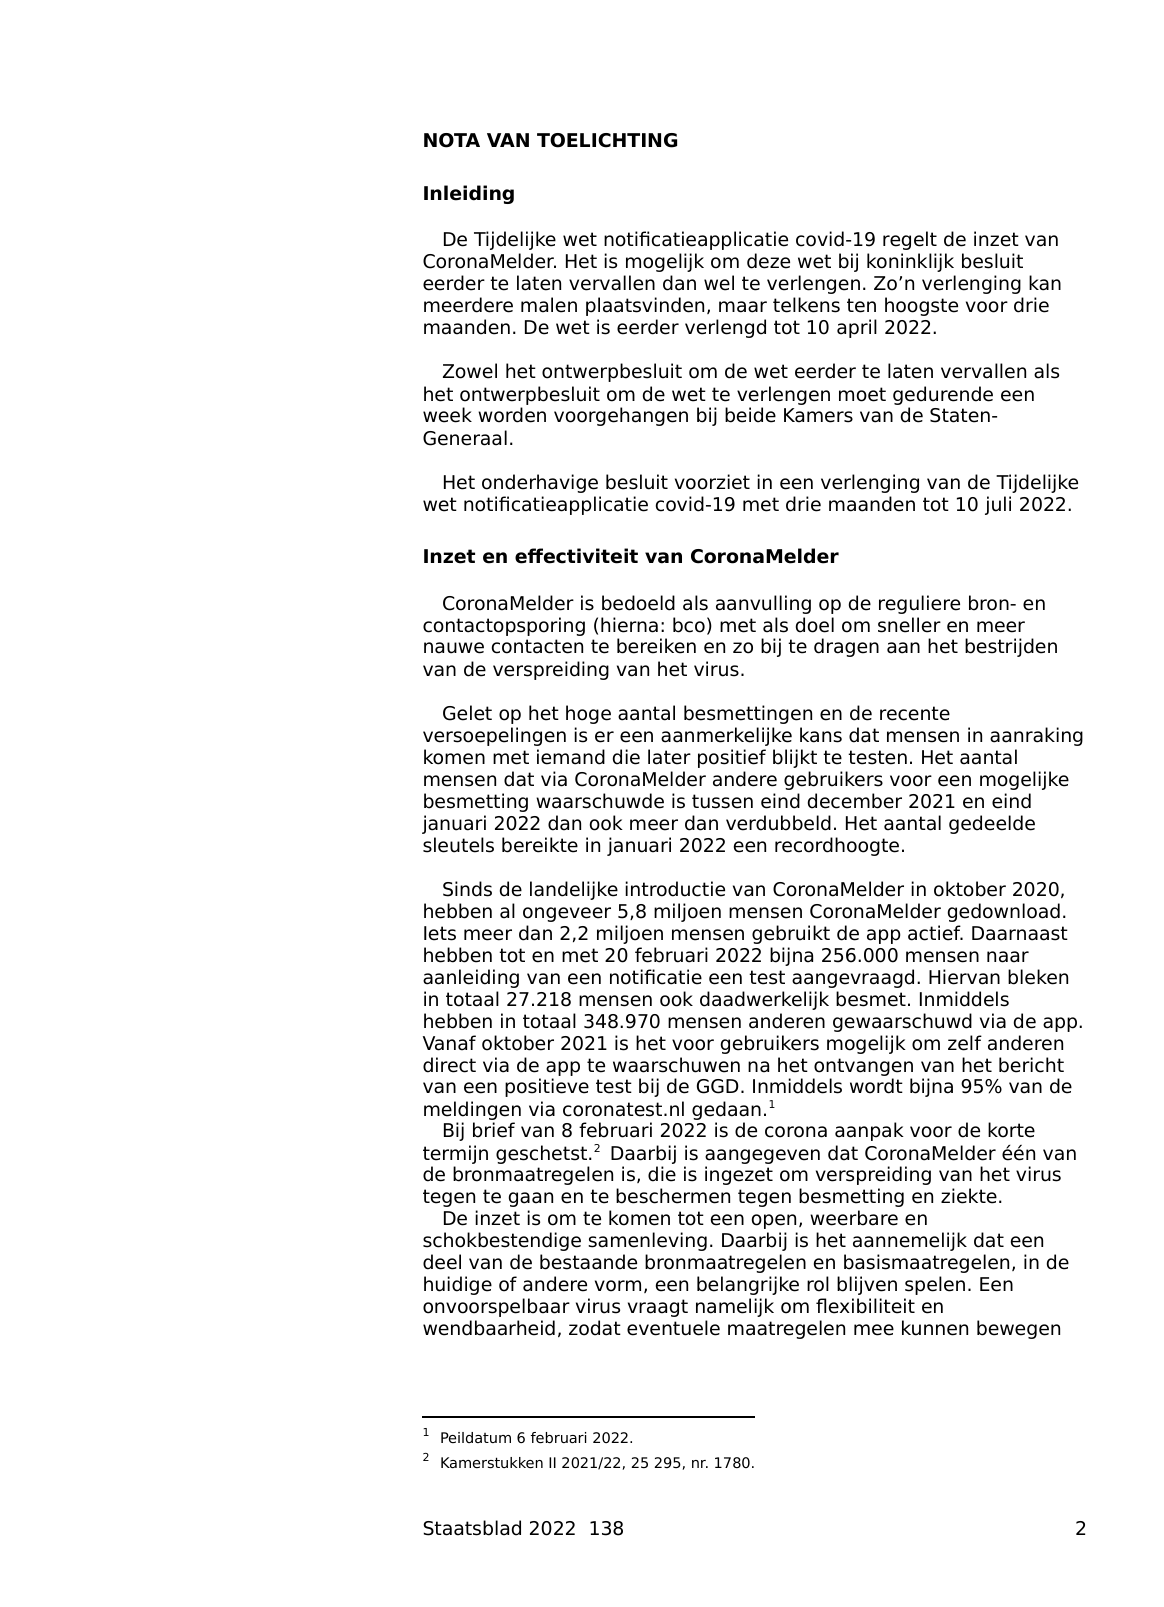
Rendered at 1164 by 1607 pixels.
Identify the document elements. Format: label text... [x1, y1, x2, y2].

subtitle Inleiding [422, 182, 1087, 204]
text De inzet is om te komen tot een open, weerbare en schokbestendige samenleving. Daarbij is het aannemelijk dat een deel van de bestaande bronmaatregelen en basismaatregelen, in de huidige of andere vorm, een belangrijke rol blijven spelen. Een onvoorspelbaar virus vraagt namelijk om flexibiliteit en wendbaarheid, zodat eventuele maatregelen mee kunnen bewegen [422, 1208, 1087, 1340]
text Peildatum 6 februari 2022. [422, 1426, 1087, 1448]
text De Tijdelijke wet notificatieapplicatie covid-19 regelt de inzet van CoronaMelder. Het is mogelijk om deze wet bij koninklijk besluit eerder te laten vervallen dan wel te verlengen. Zo’n verlenging kan meerdere malen plaatsvinden, maar telkens ten hoogste voor drie maanden. De wet is eerder verlengd tot 10 april 2022. [422, 229, 1087, 339]
text Bij brief van 8 februari 2022 is de corona aanpak voor de korte termijn geschetst. Daarbij is aangegeven dat CoronaMelder één van de bronmaatregelen is, die is ingezet om verspreiding van het virus tegen te gaan en te beschermen tegen besmetting en ziekte. [422, 1120, 1087, 1208]
text Gelet op het hoge aantal besmettingen en de recente versoepelingen is er een aanmerkelijke kans dat mensen in aanraking komen met iemand die later positief blijkt te testen. Het aantal mensen dat via CoronaMelder andere gebruikers voor een mogelijke besmetting waarschuwde is tussen eind december 2021 en eind januari 2022 dan ook meer dan verdubbeld. Het aantal gedeelde sleutels bereikte in januari 2022 een recordhoogte. [422, 703, 1087, 856]
text Zowel het ontwerpbesluit om de wet eerder te laten vervallen als het ontwerpbesluit om de wet te verlengen moet gedurende een week worden voorgehangen bij beide Kamers van de Staten-Generaal. [422, 361, 1087, 449]
text Sinds de landelijke introductie van CoronaMelder in oktober 2020, hebben al ongeveer 5,8 miljoen mensen CoronaMelder gedownload. Iets meer dan 2,2 miljoen mensen gebruikt de app actief. Daarnaast hebben tot en met 20 februari 2022 bijna 256.000 mensen naar aanleiding van een notificatie een test aangevraagd. Hiervan bleken in totaal 27.218 mensen ook daadwerkelijk besmet. Inmiddels hebben in totaal 348.970 mensen anderen gewaarschuwd via de app. Vanaf oktober 2021 is het voor gebruikers mogelijk om zelf anderen direct via de app te waarschuwen na het ontvangen van het bericht van een positieve test bij de GGD. Inmiddels wordt bijna 95% van de meldingen via coronatest.nl gedaan. [422, 879, 1087, 1120]
subtitle NOTA VAN TOELICHTING [422, 130, 1087, 152]
text CoronaMelder is bedoeld als aanvulling op de reguliere bron- en contactopsporing (hierna: bco) met als doel om sneller en meer nauwe contacten te bereiken en zo bij te dragen aan het bestrijden van de verspreiding van het virus. [422, 592, 1087, 680]
subtitle Inzet en effectiviteit van CoronaMelder [422, 546, 1087, 567]
text Kamerstukken II 2021/22, 25 295, nr. 1780. [422, 1451, 1087, 1473]
text Het onderhavige besluit voorziet in een verlenging van de Tijdelijke wet notificatieapplicatie covid-19 met drie maanden tot 10 juli 2022. [422, 472, 1087, 516]
